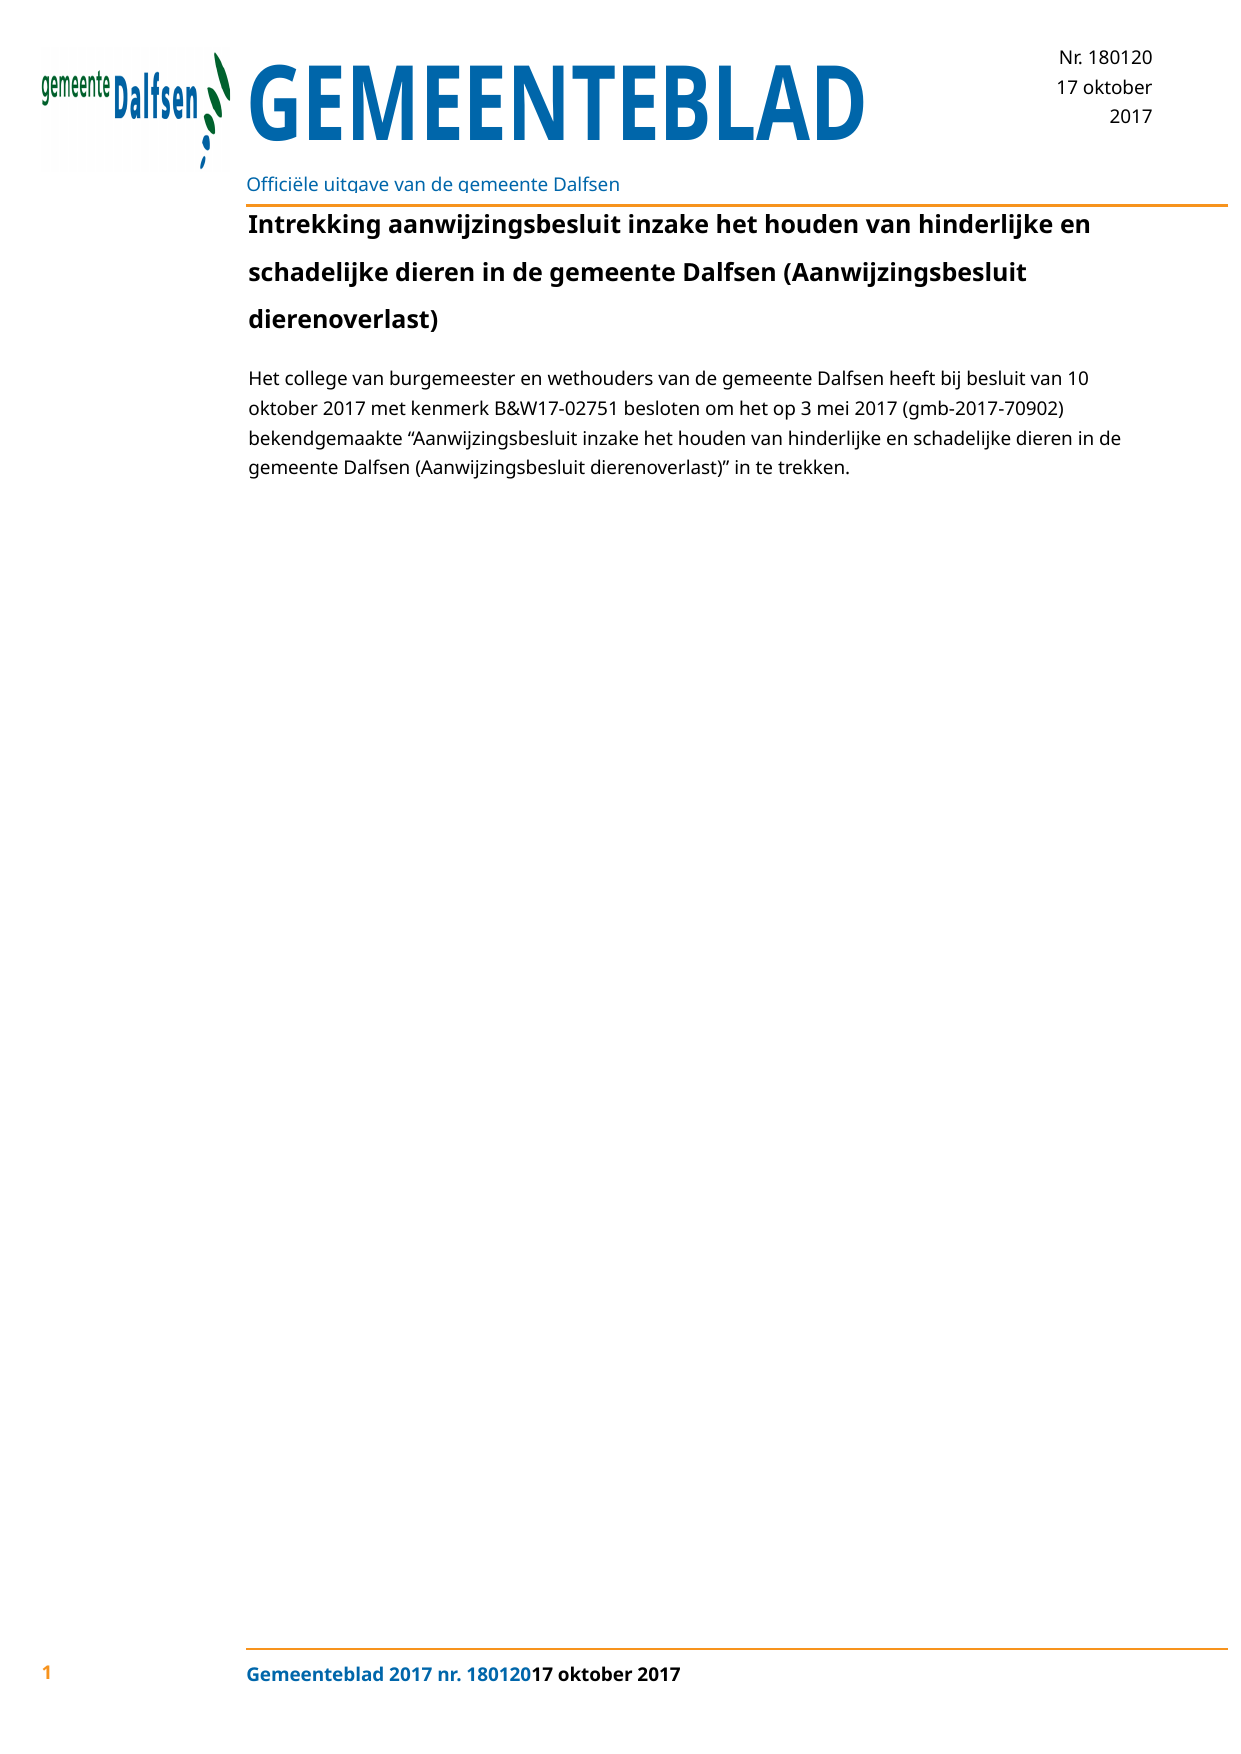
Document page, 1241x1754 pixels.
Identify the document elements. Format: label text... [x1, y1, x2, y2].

picture [41, 47, 231, 172]
text Het college van burgemeester en wethouders van de gemeente Dalfsen heeft bij besluit van 10 oktober 2017 met kenmerk B&W17-02751 besloten om het op 3 mei 2017 (gmb-2017-70902) bekendgemaakte “Aanwijzingsbesluit inzake het houden van hinderlijke en schadelijke dieren in de gemeente Dalfsen (Aanwijzingsbesluit dierenoverlast)” in te trekken. [248, 366, 1152, 480]
text Intrekking aanwijzingsbesluit inzake het houden van hinderlijke en schadelijke dieren in de gemeente Dalfsen (Aanwijzingsbesluit dierenoverlast) [248, 207, 1152, 336]
